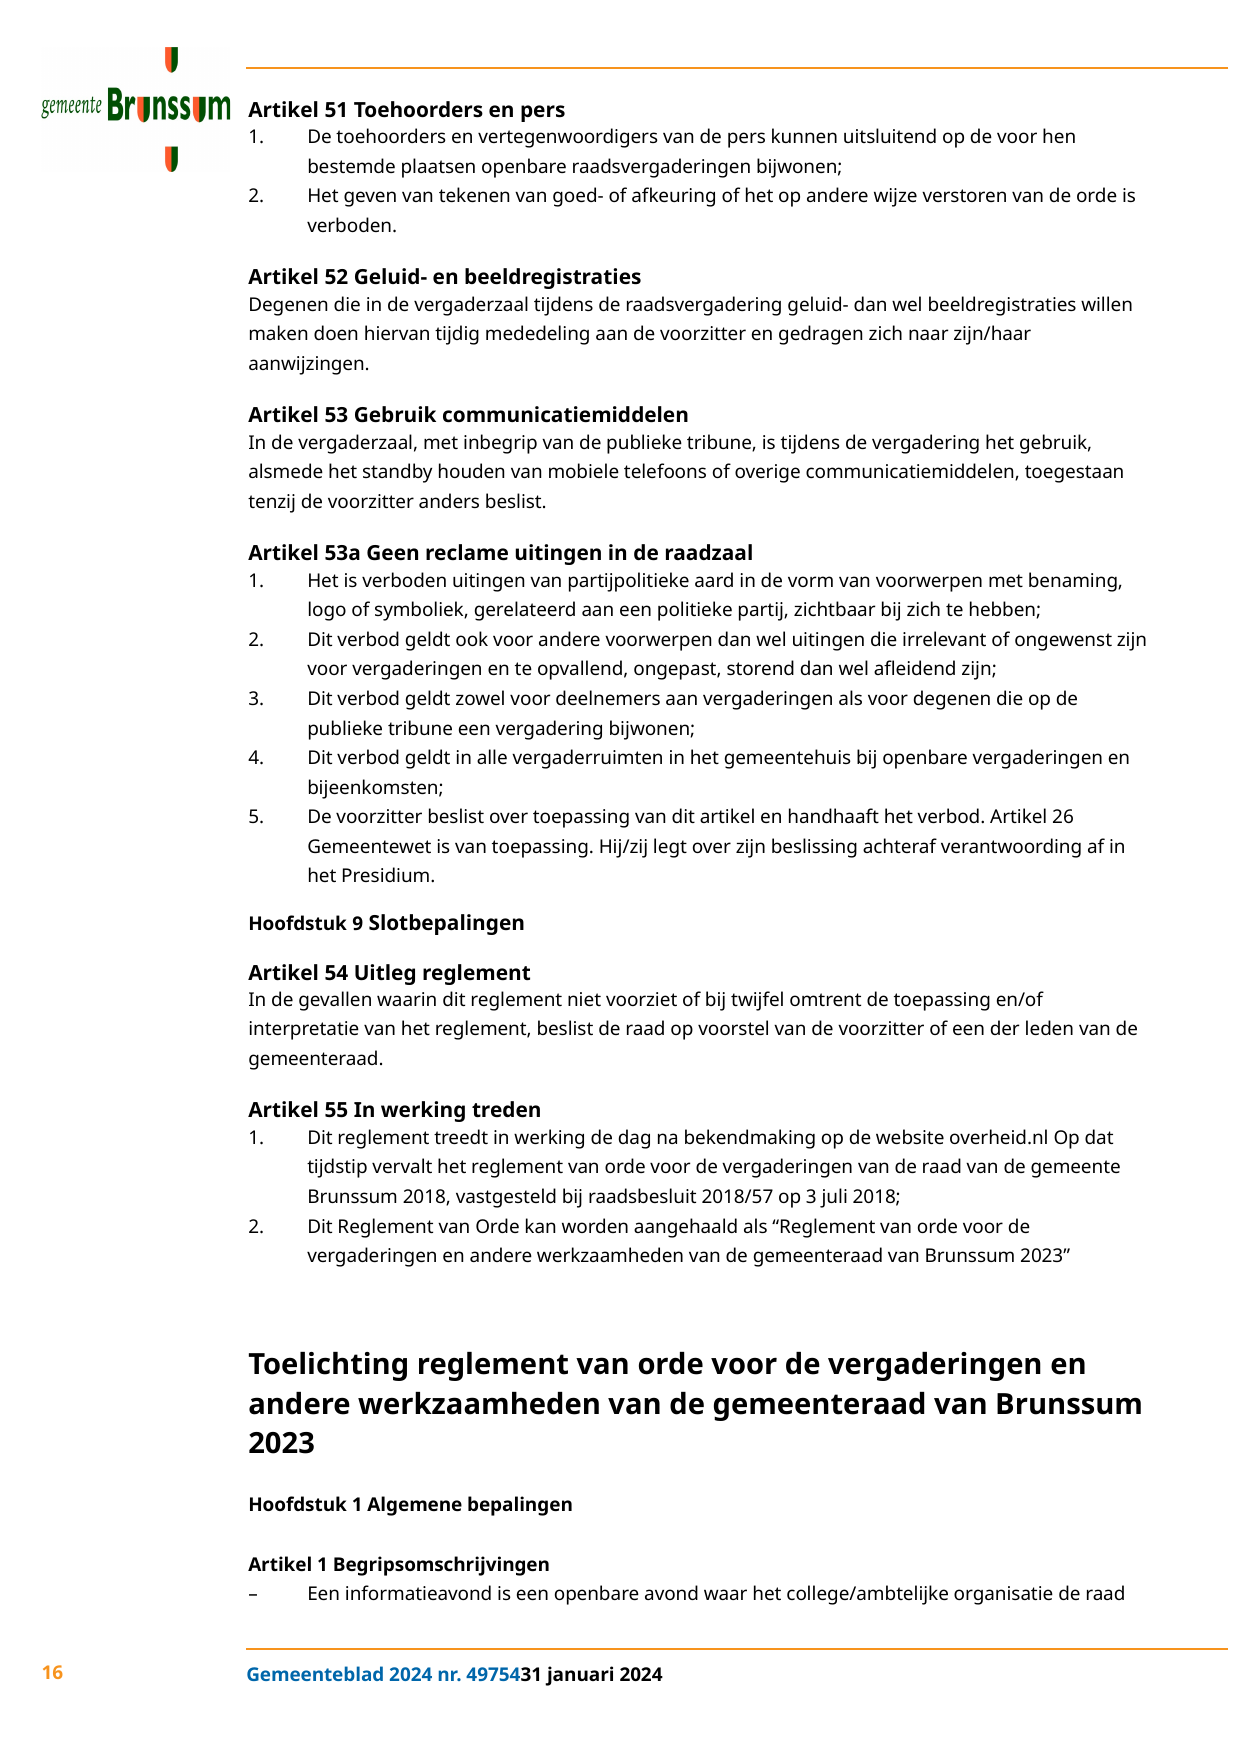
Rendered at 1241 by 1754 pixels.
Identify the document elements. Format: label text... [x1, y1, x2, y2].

text Hoofdstuk 1 Algemene bepalingen [248, 1492, 1152, 1517]
text Artikel 51 Toehoorders en pers [248, 95, 1152, 123]
list Dit verbod geldt zowel voor deelnemers aan vergaderingen als voor degenen die op de publieke tribune een vergadering bijwonen; [248, 685, 1152, 741]
list Dit verbod geldt ook voor andere voorwerpen dan wel uitingen die irrelevant of ongewenst zijn voor vergaderingen en te opvallend, ongepast, storend dan wel afleidend zijn; [248, 626, 1152, 681]
text Degenen die in de vergaderzaal tijdens de raadsvergadering geluid- dan wel beeldregistraties willen maken doen hiervan tijdig mededeling aan de voorzitter en gedragen zich naar zijn/haar aanwijzingen. [248, 291, 1152, 376]
text Artikel 52 Geluid- en beeldregistraties [248, 262, 1152, 291]
list Het geven van tekenen van goed- of afkeuring of het op andere wijze verstoren van de orde is verboden. [248, 182, 1152, 238]
list Dit reglement treedt in werking de dag na bekendmaking op de website overheid.nl Op dat tijdstip vervalt het reglement van orde voor de vergaderingen van de raad van de gemeente Brunssum 2018, vastgesteld bij raadsbesluit 2018/57 op 3 juli 2018; [248, 1124, 1152, 1209]
text Artikel 53 Gebruik communicatiemiddelen [248, 400, 1152, 429]
list Dit Reglement van Orde kan worden aangehaald als “Reglement van orde voor de vergaderingen en andere werkzaamheden van de gemeenteraad van Brunssum 2023” [248, 1213, 1152, 1268]
list Het is verboden uitingen van partijpolitieke aard in de vorm van voorwerpen met benaming, logo of symboliek, gerelateerd aan een politieke partij, zichtbaar bij zich te hebben; [248, 567, 1152, 622]
text Artikel 55 In werking treden [248, 1096, 1152, 1124]
list Dit verbod geldt in alle vergaderruimten in het gemeentehuis bij openbare vergaderingen en bijeenkomsten; [248, 744, 1152, 800]
list De toehoorders en vertegenwoordigers van de pers kunnen uitsluitend op de voor hen bestemde plaatsen openbare raadsvergaderingen bijwonen; [248, 123, 1152, 178]
list Een informatieavond is een openbare avond waar het college/ambtelijke organisatie de raad [248, 1580, 1152, 1606]
text Artikel 1 Begripsomschrijvingen [248, 1551, 1152, 1576]
text Hoofdstuk 9 Slotbepalingen [248, 908, 1152, 937]
picture [41, 47, 231, 172]
text Artikel 53a Geen reclame uitingen in de raadzaal [248, 538, 1152, 567]
text Artikel 54 Uitleg reglement [248, 958, 1152, 986]
text In de gevallen waarin dit reglement niet voorziet of bij twijfel omtrent de toepassing en/of interpretatie van het reglement, beslist de raad op voorstel van de voorzitter of een der leden van de gemeenteraad. [248, 986, 1152, 1071]
text Toelichting reglement van orde voor de vergaderingen en andere werkzaamheden van de gemeenteraad van Brunssum 2023 [248, 1343, 1152, 1462]
text In de vergaderzaal, met inbegrip van de publieke tribune, is tijdens de vergadering het gebruik, alsmede het standby houden van mobiele telefoons of overige communicatiemiddelen, toegestaan tenzij de voorzitter anders beslist. [248, 429, 1152, 514]
list De voorzitter beslist over toepassing van dit artikel en handhaaft het verbod. Artikel 26 Gemeentewet is van toepassing. Hij/zij legt over zijn beslissing achteraf verantwoording af in het Presidium. [248, 803, 1152, 888]
